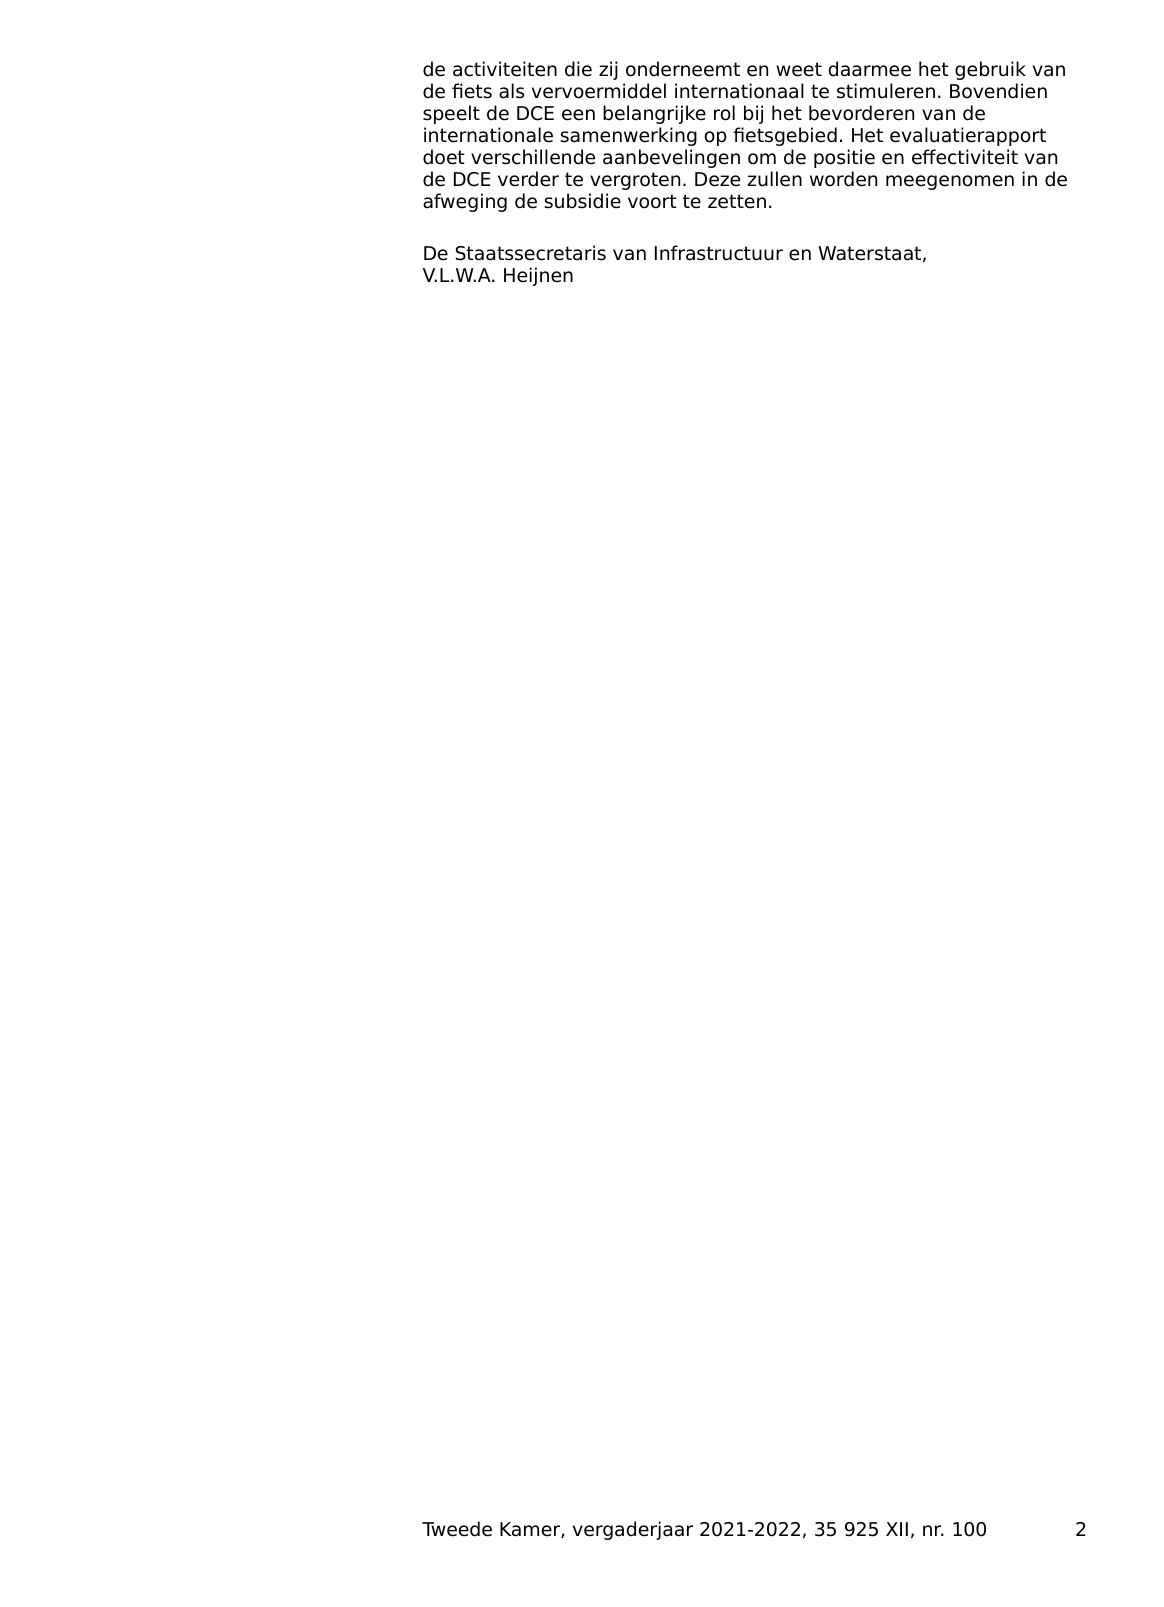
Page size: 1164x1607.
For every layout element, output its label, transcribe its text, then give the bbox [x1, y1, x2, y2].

text De Staatssecretaris van Infrastructuur en Waterstaat, V.L.W.A. Heijnen [422, 243, 1087, 287]
text de activiteiten die zij onderneemt en weet daarmee het gebruik van de fiets als vervoermiddel internationaal te stimuleren. Bovendien speelt de DCE een belangrijke rol bij het bevorderen van de internationale samenwerking op fietsgebied. Het evaluatierapport doet verschillende aanbevelingen om de positie en effectiviteit van de DCE verder te vergroten. Deze zullen worden meegenomen in de afweging de subsidie voort te zetten. [422, 59, 1087, 213]
